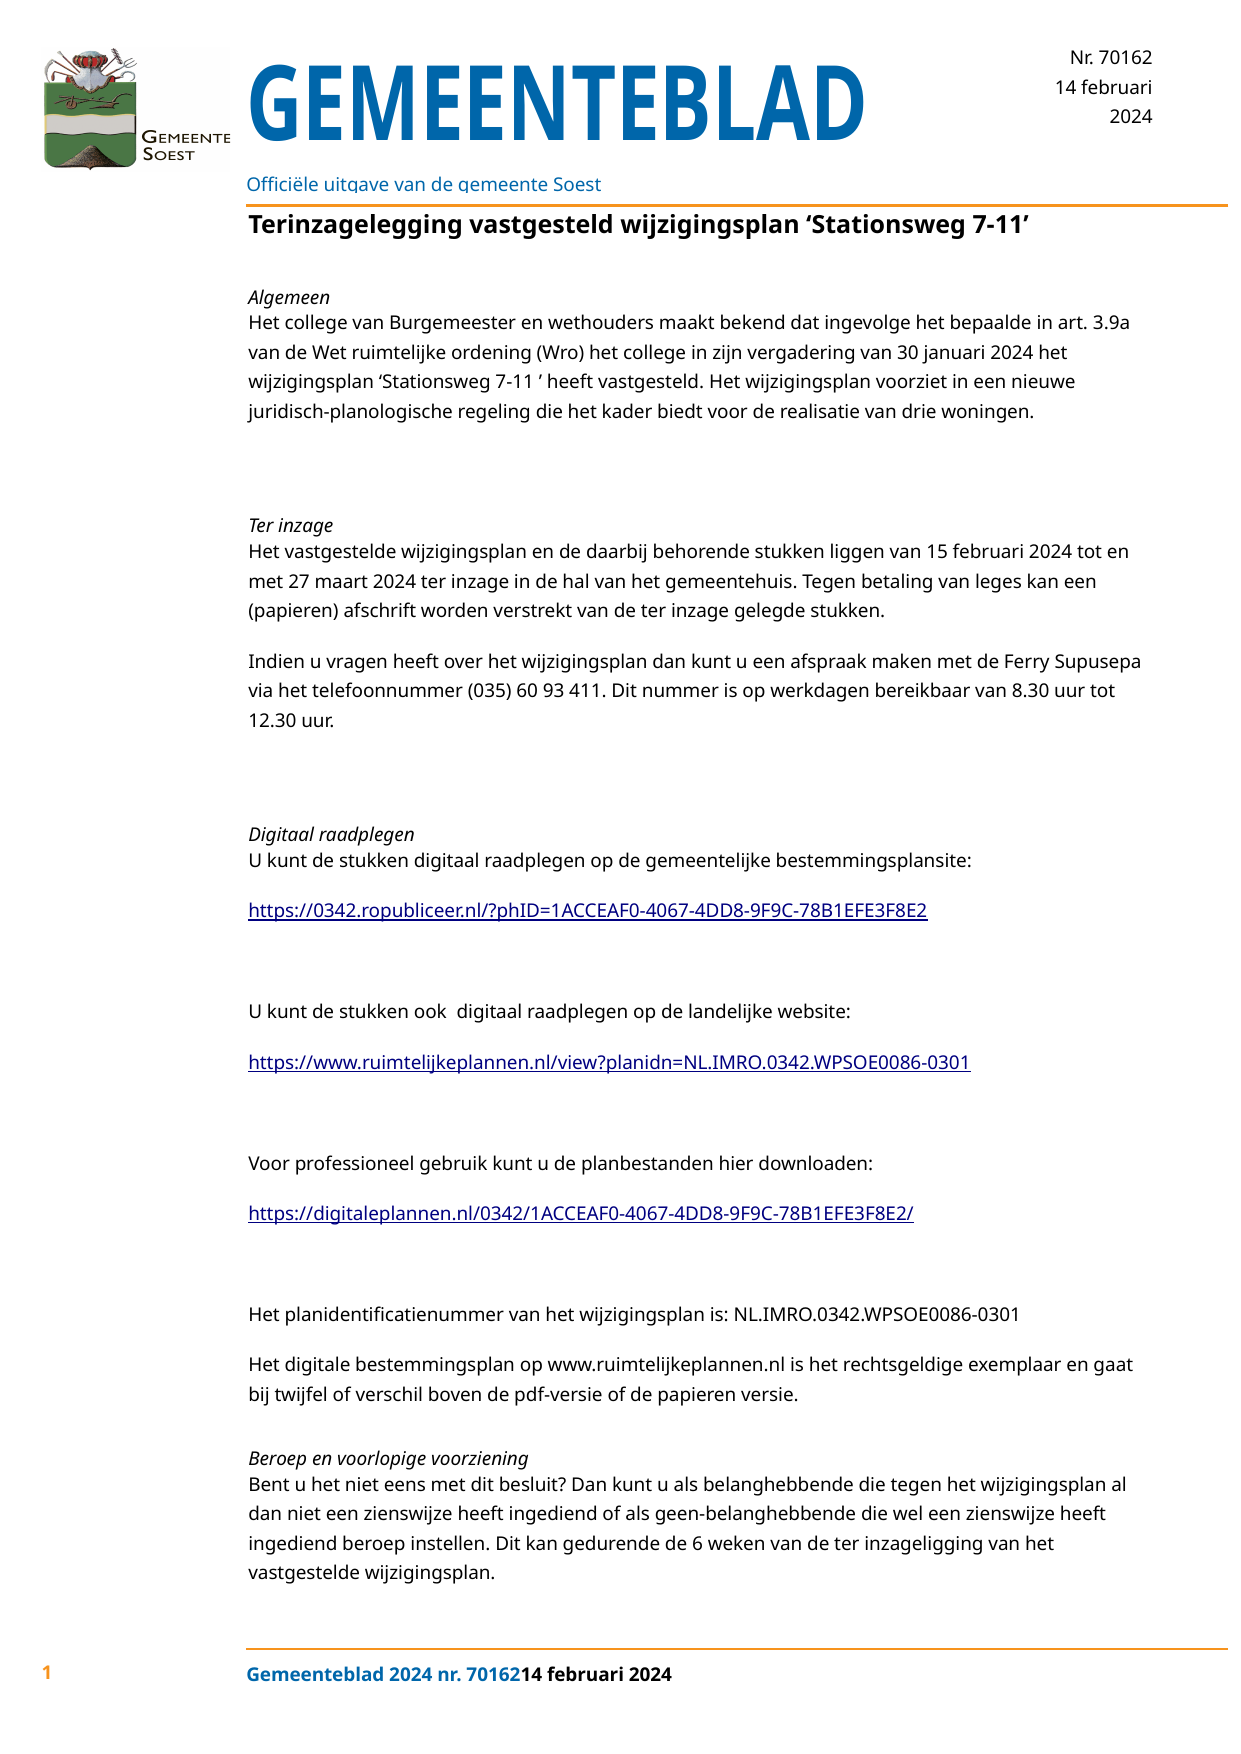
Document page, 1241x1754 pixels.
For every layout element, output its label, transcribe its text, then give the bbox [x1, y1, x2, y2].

text Indien u vragen heeft over het wijzigingsplan dan kunt u een afspraak maken met de Ferry Supusepa via het telefoonnummer (035) 60 93 411. Dit nummer is op werkdagen bereikbaar van 8.30 uur tot 12.30 uur. [248, 648, 1152, 733]
text Beroep en voorlopige voorziening [248, 1445, 1152, 1471]
text U kunt de stukken digitaal raadplegen op de gemeentelijke bestemmingsplansite: [248, 847, 1152, 873]
text Het planidentificatienummer van het wijzigingsplan is: NL.IMRO.0342.WPSOE0086-0301 [248, 1301, 1152, 1327]
text Voor professioneel gebruik kunt u de planbestanden hier downloaden: [248, 1150, 1152, 1176]
picture [41, 47, 231, 172]
text Het vastgestelde wijzigingsplan en de daarbij behorende stukken liggen van 15 februari 2024 tot en met 27 maart 2024 ter inzage in de hal van het gemeentehuis. Tegen betaling van leges kan een (papieren) afschrift worden verstrekt van de ter inzage gelegde stukken. [248, 538, 1152, 623]
text Het college van Burgemeester en wethouders maakt bekend dat ingevolge het bepaalde in art. 3.9a van de Wet ruimtelijke ordening (Wro) het college in zijn vergadering van 30 januari 2024 het wijzigingsplan ‘Stationsweg 7-11 ’ heeft vastgesteld. Het wijzigingsplan voorziet in een nieuwe juridisch-planologische regeling die het kader biedt voor de realisatie van drie woningen. [248, 309, 1152, 424]
text Digitaal raadplegen [248, 822, 1152, 847]
text https://digitaleplannen.nl/0342/1ACCEAF0-4067-4DD8-9F9C-78B1EFE3F8E2/ [248, 1200, 1152, 1226]
text Algemeen [248, 284, 1152, 309]
text Het digitale bestemmingsplan op www.ruimtelijkeplannen.nl is het rechtsgeldige exemplaar en gaat bij twijfel of verschil boven de pdf-versie of de papieren versie. [248, 1351, 1152, 1407]
text Ter inzage [248, 513, 1152, 538]
text Terinzagelegging vastgesteld wijzigingsplan ‘Stationsweg 7-11’ [248, 207, 1152, 241]
text U kunt de stukken ook digitaal raadplegen op de landelijke website: [248, 998, 1152, 1024]
text Bent u het niet eens met dit besluit? Dan kunt u als belanghebbende die tegen het wijzigingsplan al dan niet een zienswijze heeft ingediend of als geen-belanghebbende die wel een zienswijze heeft ingediend beroep instellen. Dit kan gedurende de 6 weken van de ter inzageligging van het vastgestelde wijzigingsplan. [248, 1471, 1152, 1585]
text https://0342.ropubliceer.nl/?phID=1ACCEAF0-4067-4DD8-9F9C-78B1EFE3F8E2 [248, 898, 1152, 923]
text https://www.ruimtelijkeplannen.nl/view?planidn=NL.IMRO.0342.WPSOE0086-0301 [248, 1049, 1152, 1075]
